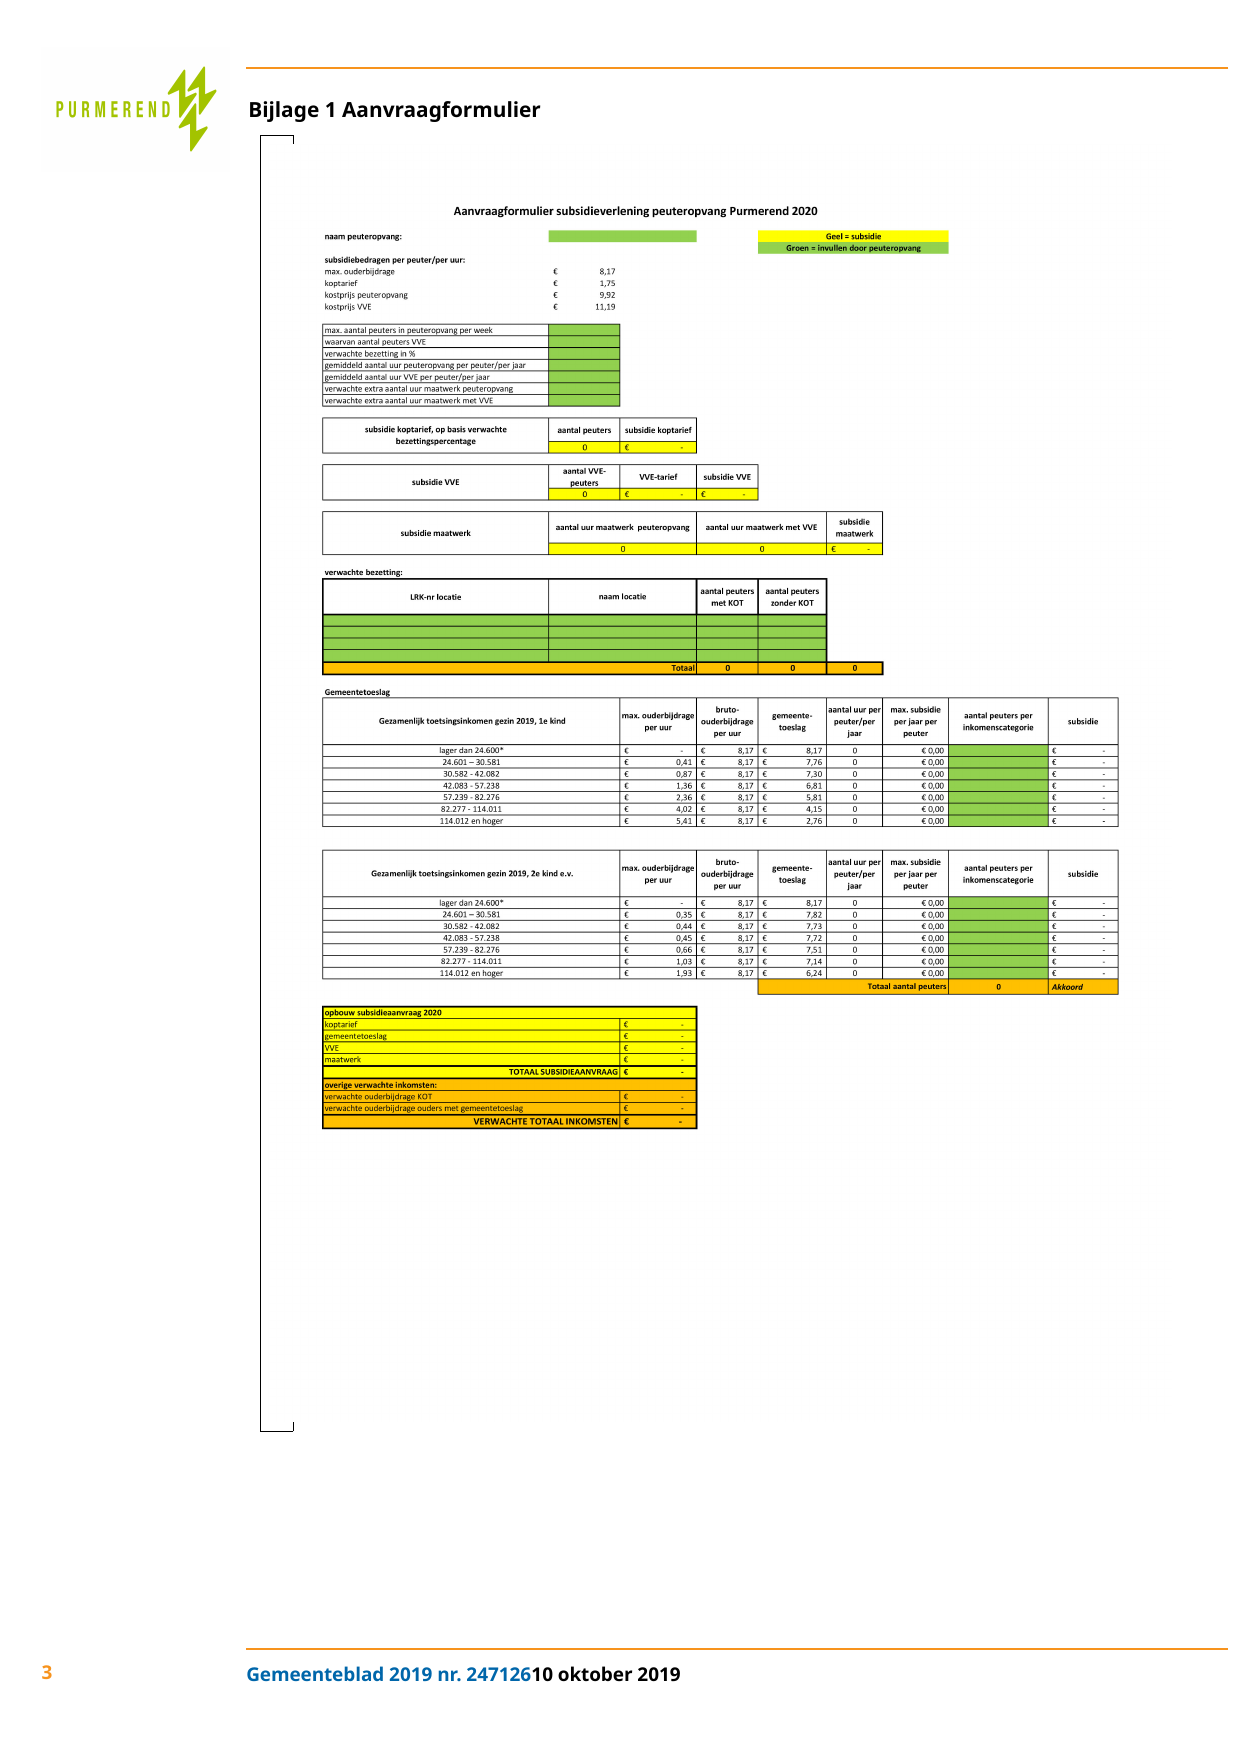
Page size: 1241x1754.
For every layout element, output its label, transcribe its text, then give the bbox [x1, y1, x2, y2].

text Bijlage 1 Aanvraagformulier [248, 95, 1152, 123]
picture [41, 47, 231, 172]
picture [268, 144, 1173, 1422]
